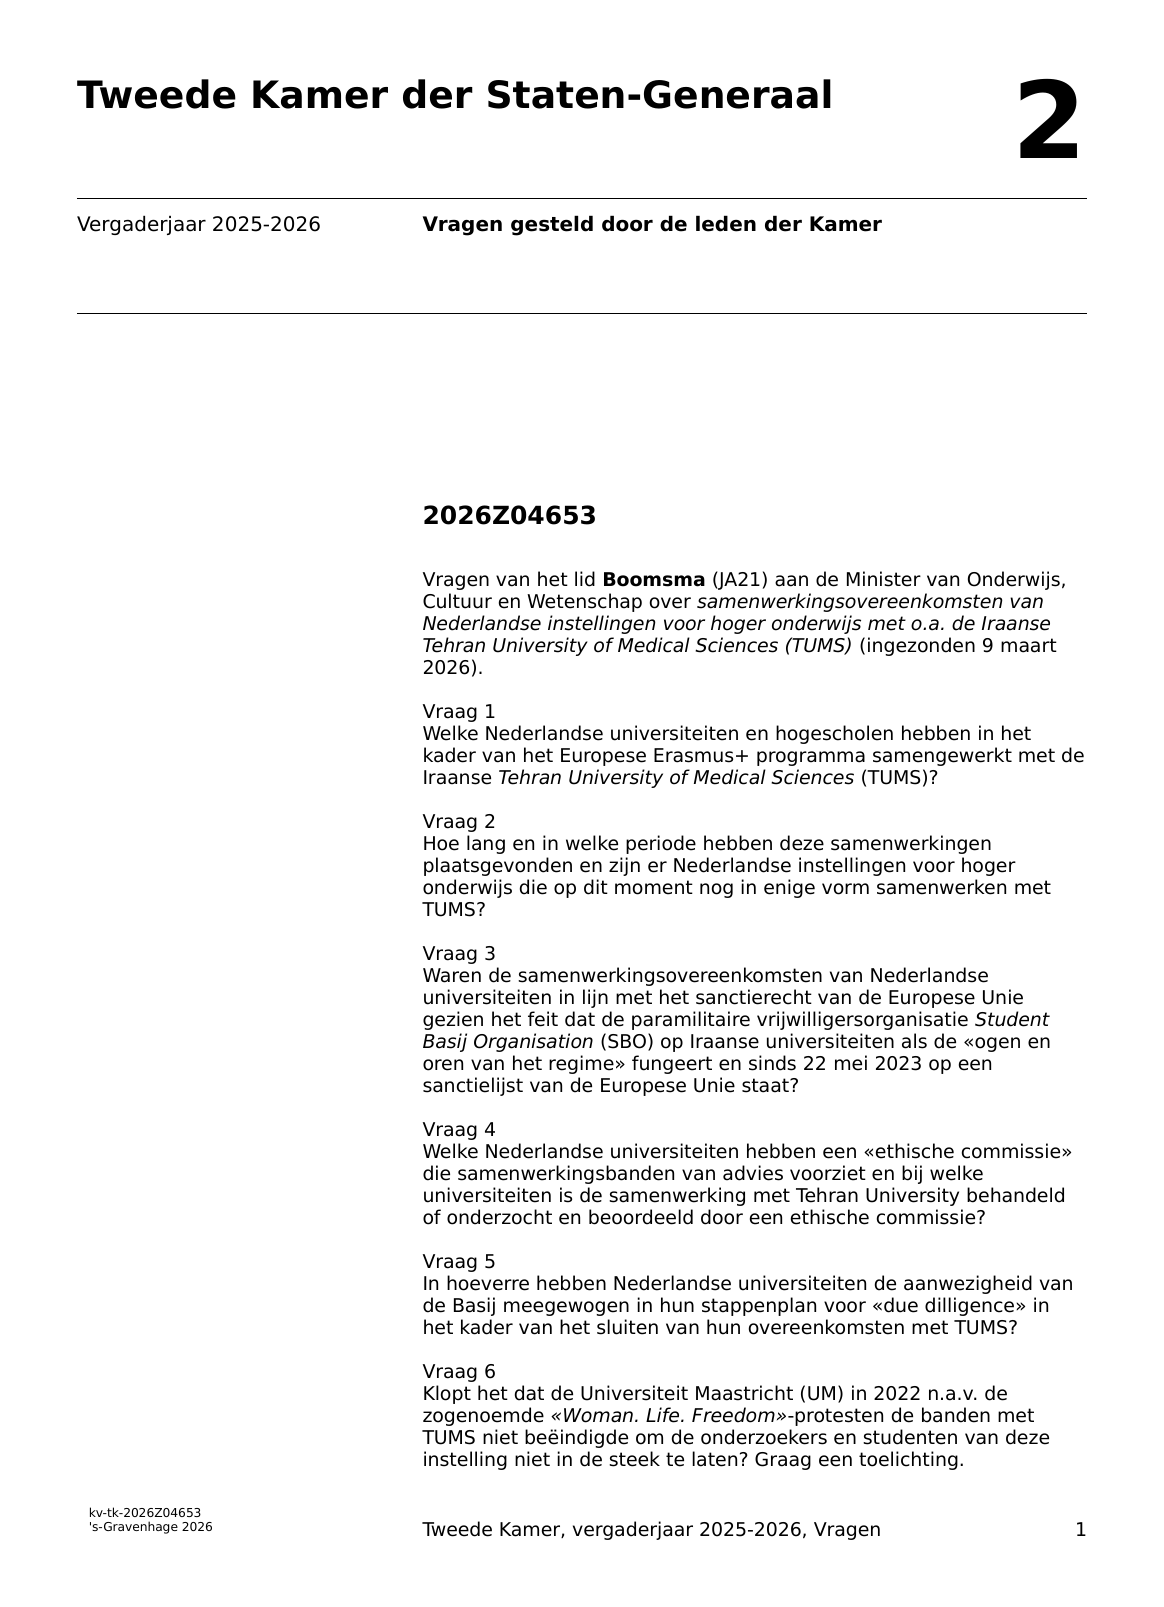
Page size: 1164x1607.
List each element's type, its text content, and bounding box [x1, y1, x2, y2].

table_cell Vragen gesteld door de leden der Kamer [422, 199, 1087, 313]
text Welke Nederlandse universiteiten hebben een «ethische commissie» die samenwerkingsbanden van advies voorziet en bij welke universiteiten is de samenwerking met Tehran University behandeld of onderzocht en beoordeeld door een ethische commissie? [422, 1141, 1087, 1229]
table_cell Vergaderjaar 2025-2026 [77, 199, 422, 313]
text Welke Nederlandse universiteiten en hogescholen hebben in het kader van het Europese Erasmus+ programma samengewerkt met de Iraanse Tehran University of Medical Sciences (TUMS)? [422, 723, 1087, 789]
text Hoe lang en in welke periode hebben deze samenwerkingen plaatsgevonden en zijn er Nederlandse instellingen voor hoger onderwijs die op dit moment nog in enige vorm samenwerken met TUMS? [422, 833, 1087, 921]
text Vraag 1 [422, 701, 1087, 723]
text Vraag 5 [422, 1251, 1087, 1273]
text Klopt het dat de Universiteit Maastricht (UM) in 2022 n.a.v. de zogenoemde «Woman. Life. Freedom»-protesten de banden met TUMS niet beëindigde om de onderzoekers en studenten van deze instelling niet in de steek te laten? Graag een toelichting. [422, 1383, 1087, 1471]
text 's-Gravenhage 2026 [88, 1520, 323, 1534]
text Vraag 4 [422, 1119, 1087, 1141]
text Vraag 6 [422, 1361, 1087, 1383]
text kv-tk-2026Z04653 [88, 1506, 323, 1520]
text Vragen van het lid Boomsma (JA21) aan de Minister van Onderwijs, Cultuur en Wetenschap over samenwerkingsovereenkomsten van Nederlandse instellingen voor hoger onderwijs met o.a. de Iraanse Tehran University of Medical Sciences (TUMS) (ingezonden 9 maart 2026). [422, 569, 1087, 679]
text 2026Z04653 [422, 501, 1087, 531]
table_header Tweede Kamer der Staten-Generaal [77, 59, 886, 198]
text Vraag 2 [422, 811, 1087, 833]
table_header 2 [886, 59, 1087, 198]
text Waren de samenwerkingsovereenkomsten van Nederlandse universiteiten in lijn met het sanctierecht van de Europese Unie gezien het feit dat de paramilitaire vrijwilligersorganisatie Student Basij Organisation (SBO) op Iraanse universiteiten als de «ogen en oren van het regime» fungeert en sinds 22 mei 2023 op een sanctielijst van de Europese Unie staat? [422, 965, 1087, 1097]
text Vraag 3 [422, 943, 1087, 965]
text In hoeverre hebben Nederlandse universiteiten de aanwezigheid van de Basij meegewogen in hun stappenplan voor «due dilligence» in het kader van het sluiten van hun overeenkomsten met TUMS? [422, 1273, 1087, 1339]
